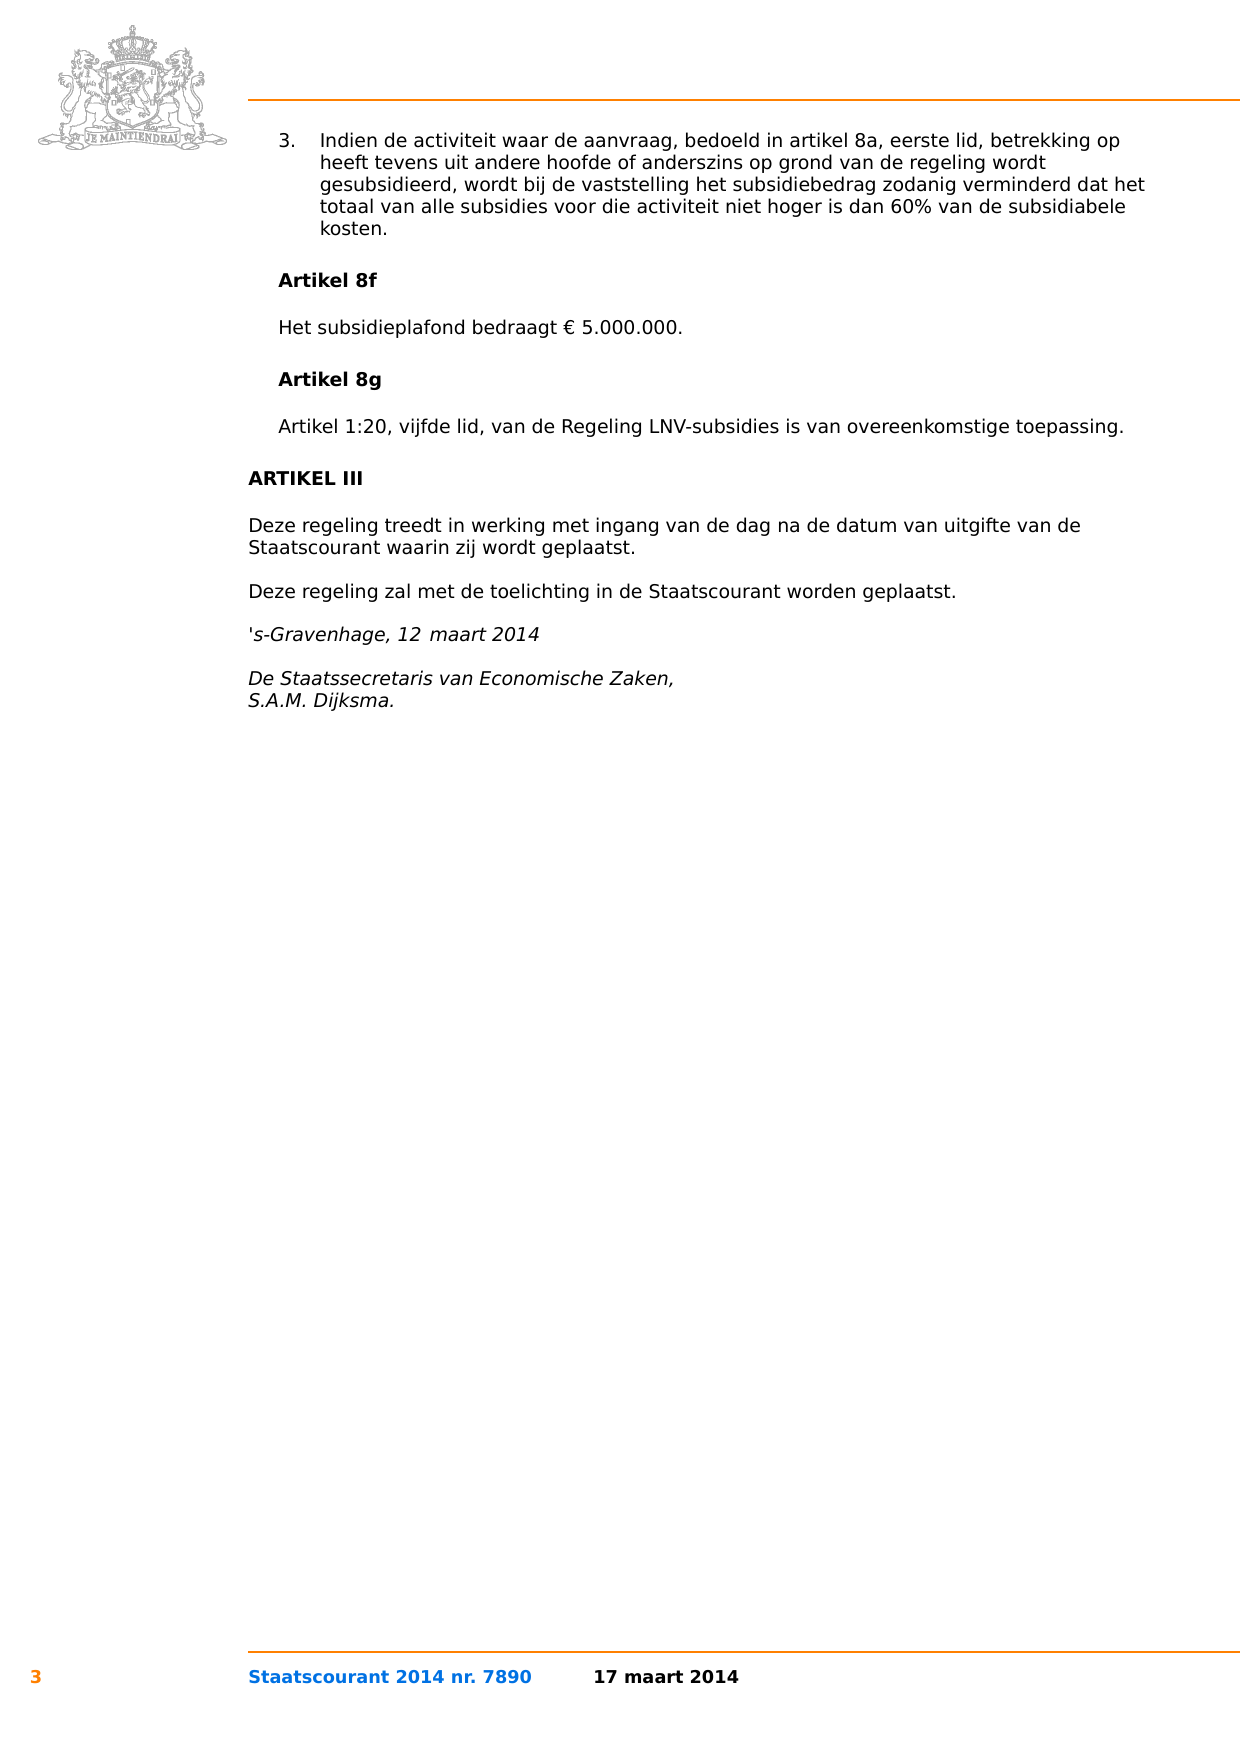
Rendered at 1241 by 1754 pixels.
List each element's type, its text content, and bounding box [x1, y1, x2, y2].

picture [38, 25, 227, 150]
subtitle Artikel 8f [278, 270, 1163, 292]
text Deze regeling treedt in werking met ingang van de dag na de datum van uitgifte van de Staatscourant waarin zij wordt geplaatst. [248, 515, 1163, 559]
text 's-Gravenhage, 12 maart 2014 [248, 624, 1163, 646]
subtitle ARTIKEL III [248, 468, 1163, 490]
text Het subsidieplafond bedraagt € 5.000.000. [278, 317, 1163, 339]
subtitle Artikel 8g [278, 369, 1163, 391]
text 3. Indien de activiteit waar de aanvraag, bedoeld in artikel 8a, eerste lid, betrekking op heeft tevens uit andere hoofde of anderszins op grond van de regeling wordt gesubsidieerd, wordt bij de vaststelling het subsidiebedrag zodanig verminderd dat het totaal van alle subsidies voor die activiteit niet hoger is dan 60% van de subsidiabele kosten. [278, 130, 1163, 240]
text Deze regeling zal met de toelichting in de Staatscourant worden geplaatst. [248, 581, 1163, 602]
text Artikel 1:20, vijfde lid, van de Regeling LNV-subsidies is van overeenkomstige toepassing. [278, 416, 1163, 438]
text De Staatssecretaris van Economische Zaken, S.A.M. Dijksma. [248, 668, 1163, 712]
